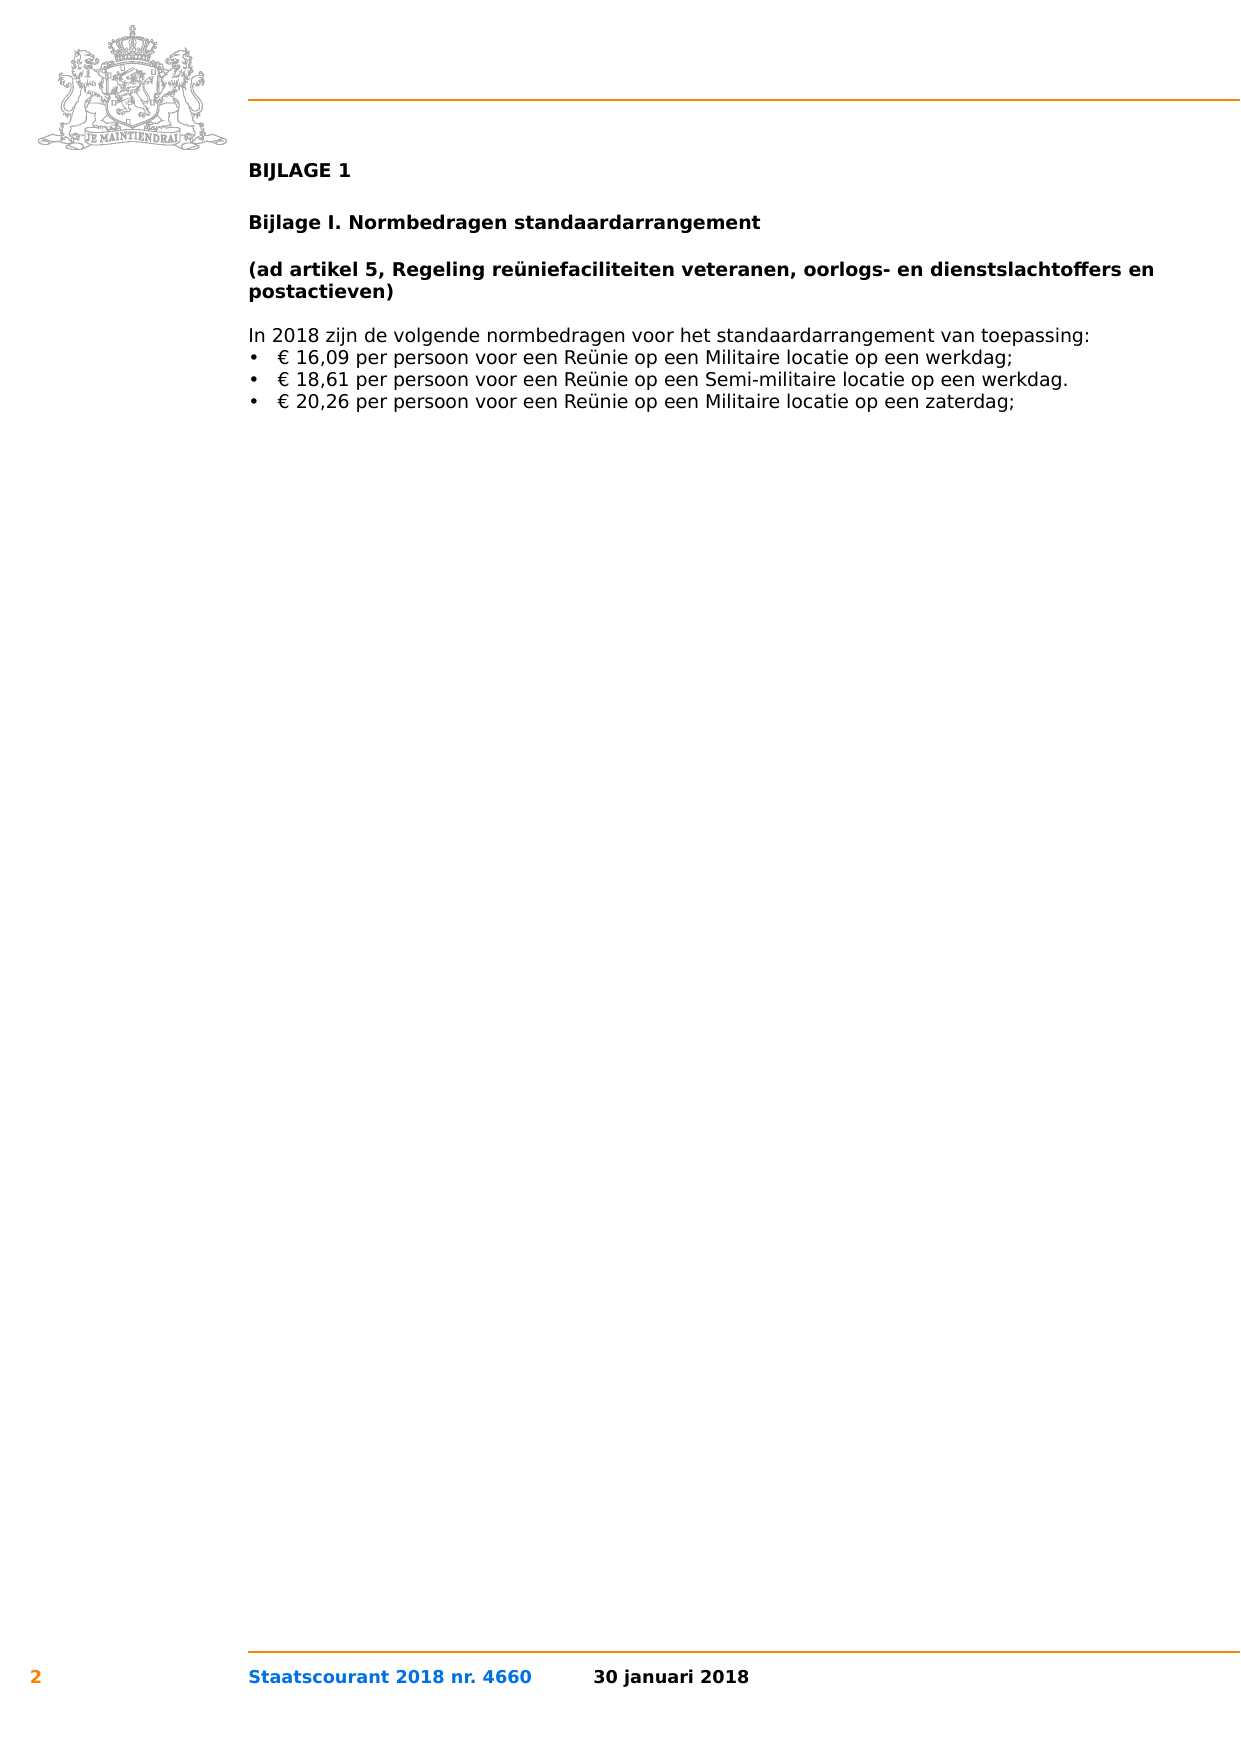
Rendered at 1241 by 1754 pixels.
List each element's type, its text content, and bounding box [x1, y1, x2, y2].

text • € 18,61 per persoon voor een Reünie op een Semi-militaire locatie op een werkdag. [248, 369, 1163, 391]
text • € 20,26 per persoon voor een Reünie op een Militaire locatie op een zaterdag; [248, 391, 1163, 413]
picture [38, 25, 227, 150]
subtitle BIJLAGE 1 [248, 160, 1163, 182]
text (ad artikel 5, Regeling reüniefaciliteiten veteranen, oorlogs- en dienstslachtoffers en postactieven) [248, 259, 1163, 303]
text • € 16,09 per persoon voor een Reünie op een Militaire locatie op een werkdag; [248, 347, 1163, 369]
text In 2018 zijn de volgende normbedragen voor het standaardarrangement van toepassing: [248, 325, 1163, 347]
subtitle Bijlage I. Normbedragen standaardarrangement [248, 212, 1163, 234]
